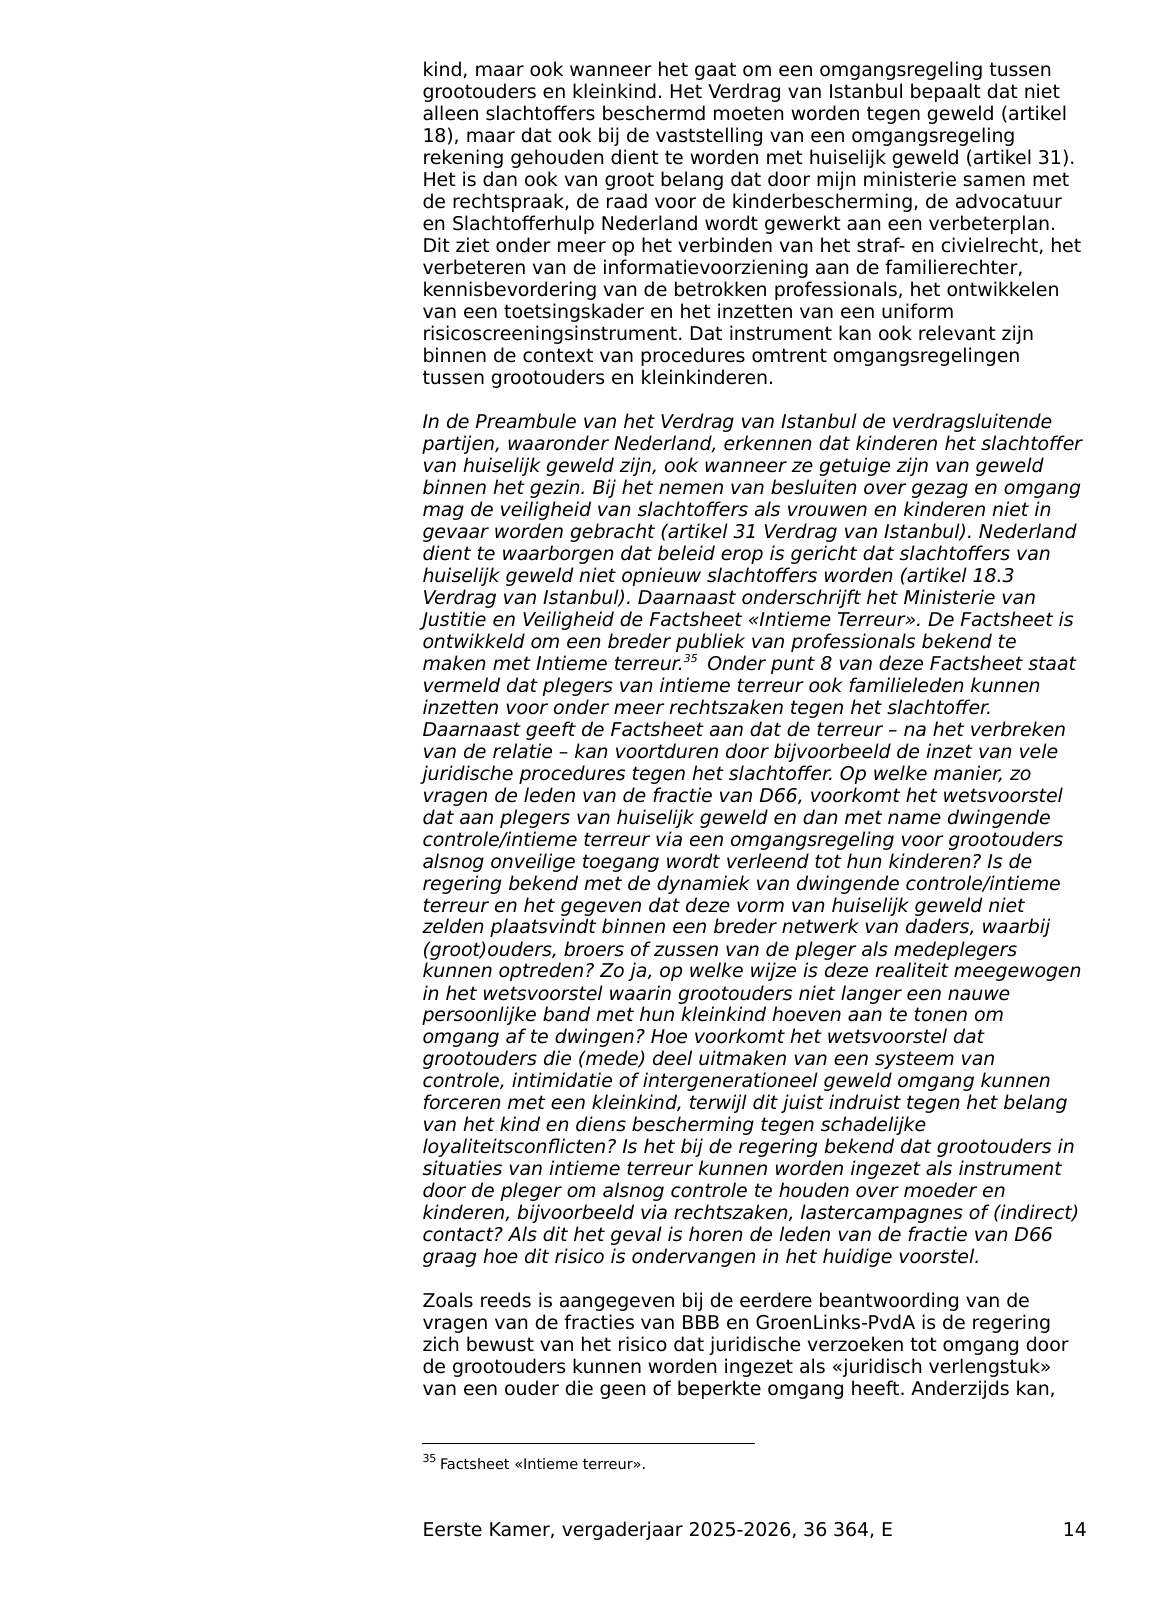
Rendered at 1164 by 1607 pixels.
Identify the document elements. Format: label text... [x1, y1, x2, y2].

text kind, maar ook wanneer het gaat om een omgangsregeling tussen grootouders en kleinkind. Het Verdrag van Istanbul bepaalt dat niet alleen slachtoffers beschermd moeten worden tegen geweld (artikel 18), maar dat ook bij de vaststelling van een omgangsregeling rekening gehouden dient te worden met huiselijk geweld (artikel 31). Het is dan ook van groot belang dat door mijn ministerie samen met de rechtspraak, de raad voor de kinderbescherming, de advocatuur en Slachtofferhulp Nederland wordt gewerkt aan een verbeterplan. Dit ziet onder meer op het verbinden van het straf- en civielrecht, het verbeteren van de informatievoorziening aan de familierechter, kennisbevordering van de betrokken professionals, het ontwikkelen van een toetsingskader en het inzetten van een uniform risicoscreeningsinstrument. Dat instrument kan ook relevant zijn binnen de context van procedures omtrent omgangsregelingen tussen grootouders en kleinkinderen. [422, 59, 1087, 389]
text In de Preambule van het Verdrag van Istanbul de verdragsluitende partijen, waaronder Nederland, erkennen dat kinderen het slachtoffer van huiselijk geweld zijn, ook wanneer ze getuige zijn van geweld binnen het gezin. Bij het nemen van besluiten over gezag en omgang mag de veiligheid van slachtoffers als vrouwen en kinderen niet in gevaar worden gebracht (artikel 31 Verdrag van Istanbul). Nederland dient te waarborgen dat beleid erop is gericht dat slachtoffers van huiselijk geweld niet opnieuw slachtoffers worden (artikel 18.3 Verdrag van Istanbul). Daarnaast onderschrijft het Ministerie van Justitie en Veiligheid de Factsheet «Intieme Terreur». De Factsheet is ontwikkeld om een breder publiek van professionals bekend te maken met Intieme terreur. Onder punt 8 van deze Factsheet staat vermeld dat plegers van intieme terreur ook familieleden kunnen inzetten voor onder meer rechtszaken tegen het slachtoffer. Daarnaast geeft de Factsheet aan dat de terreur – na het verbreken van de relatie – kan voortduren door bijvoorbeeld de inzet van vele juridische procedures tegen het slachtoffer. Op welke manier, zo vragen de leden van de fractie van D66, voorkomt het wetsvoorstel dat aan plegers van huiselijk geweld en dan met name dwingende controle/intieme terreur via een omgangsregeling voor grootouders alsnog onveilige toegang wordt verleend tot hun kinderen? Is de regering bekend met de dynamiek van dwingende controle/intieme terreur en het gegeven dat deze vorm van huiselijk geweld niet zelden plaatsvindt binnen een breder netwerk van daders, waarbij (groot)ouders, broers of zussen van de pleger als medeplegers kunnen optreden? Zo ja, op welke wijze is deze realiteit meegewogen in het wetsvoorstel waarin grootouders niet langer een nauwe persoonlijke band met hun kleinkind hoeven aan te tonen om omgang af te dwingen? Hoe voorkomt het wetsvoorstel dat grootouders die (mede) deel uitmaken van een systeem van controle, intimidatie of intergenerationeel geweld omgang kunnen forceren met een kleinkind, terwijl dit juist indruist tegen het belang van het kind en diens bescherming tegen schadelijke loyaliteitsconflicten? Is het bij de regering bekend dat grootouders in situaties van intieme terreur kunnen worden ingezet als instrument door de pleger om alsnog controle te houden over moeder en kinderen, bijvoorbeeld via rechtszaken, lastercampagnes of (indirect) contact? Als dit het geval is horen de leden van de fractie van D66 graag hoe dit risico is ondervangen in het huidige voorstel. [422, 411, 1087, 1268]
text Zoals reeds is aangegeven bij de eerdere beantwoording van de vragen van de fracties van BBB en GroenLinks-PvdA is de regering zich bewust van het risico dat juridische verzoeken tot omgang door de grootouders kunnen worden ingezet als «juridisch verlengstuk» van een ouder die geen of beperkte omgang heeft. Anderzijds kan, [422, 1290, 1087, 1400]
text Factsheet «Intieme terreur». [422, 1452, 1087, 1474]
